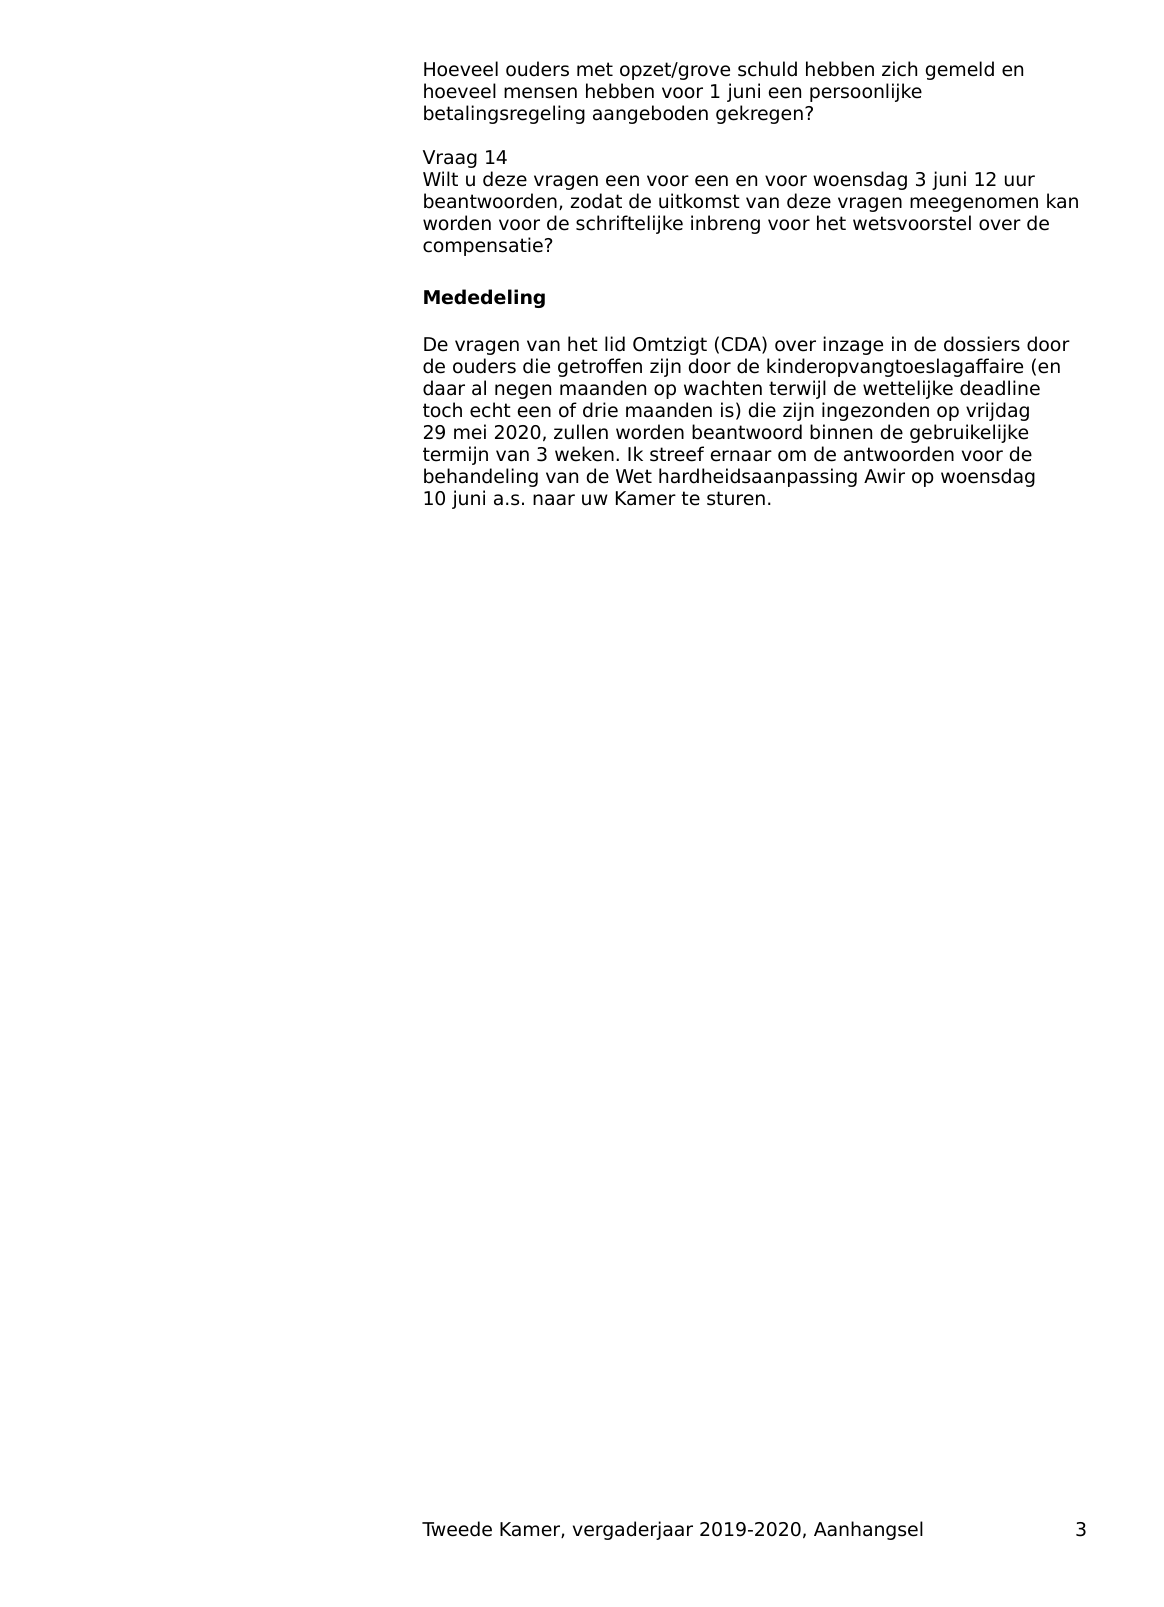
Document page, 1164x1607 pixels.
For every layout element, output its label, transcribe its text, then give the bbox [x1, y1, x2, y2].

text Vraag 14 [422, 147, 1087, 169]
text Hoeveel ouders met opzet/grove schuld hebben zich gemeld en hoeveel mensen hebben voor 1 juni een persoonlijke betalingsregeling aangeboden gekregen? [422, 59, 1087, 125]
text Wilt u deze vragen een voor een en voor woensdag 3 juni 12 uur beantwoorden, zodat de uitkomst van deze vragen meegenomen kan worden voor de schriftelijke inbreng voor het wetsvoorstel over de compensatie? [422, 169, 1087, 257]
subtitle Mededeling [422, 287, 1087, 309]
text De vragen van het lid Omtzigt (CDA) over inzage in de dossiers door de ouders die getroffen zijn door de kinderopvangtoeslagaffaire (en daar al negen maanden op wachten terwijl de wettelijke deadline toch echt een of drie maanden is) die zijn ingezonden op vrijdag 29 mei 2020, zullen worden beantwoord binnen de gebruikelijke termijn van 3 weken. Ik streef ernaar om de antwoorden voor de behandeling van de Wet hardheidsaanpassing Awir op woensdag 10 juni a.s. naar uw Kamer te sturen. [422, 334, 1087, 510]
